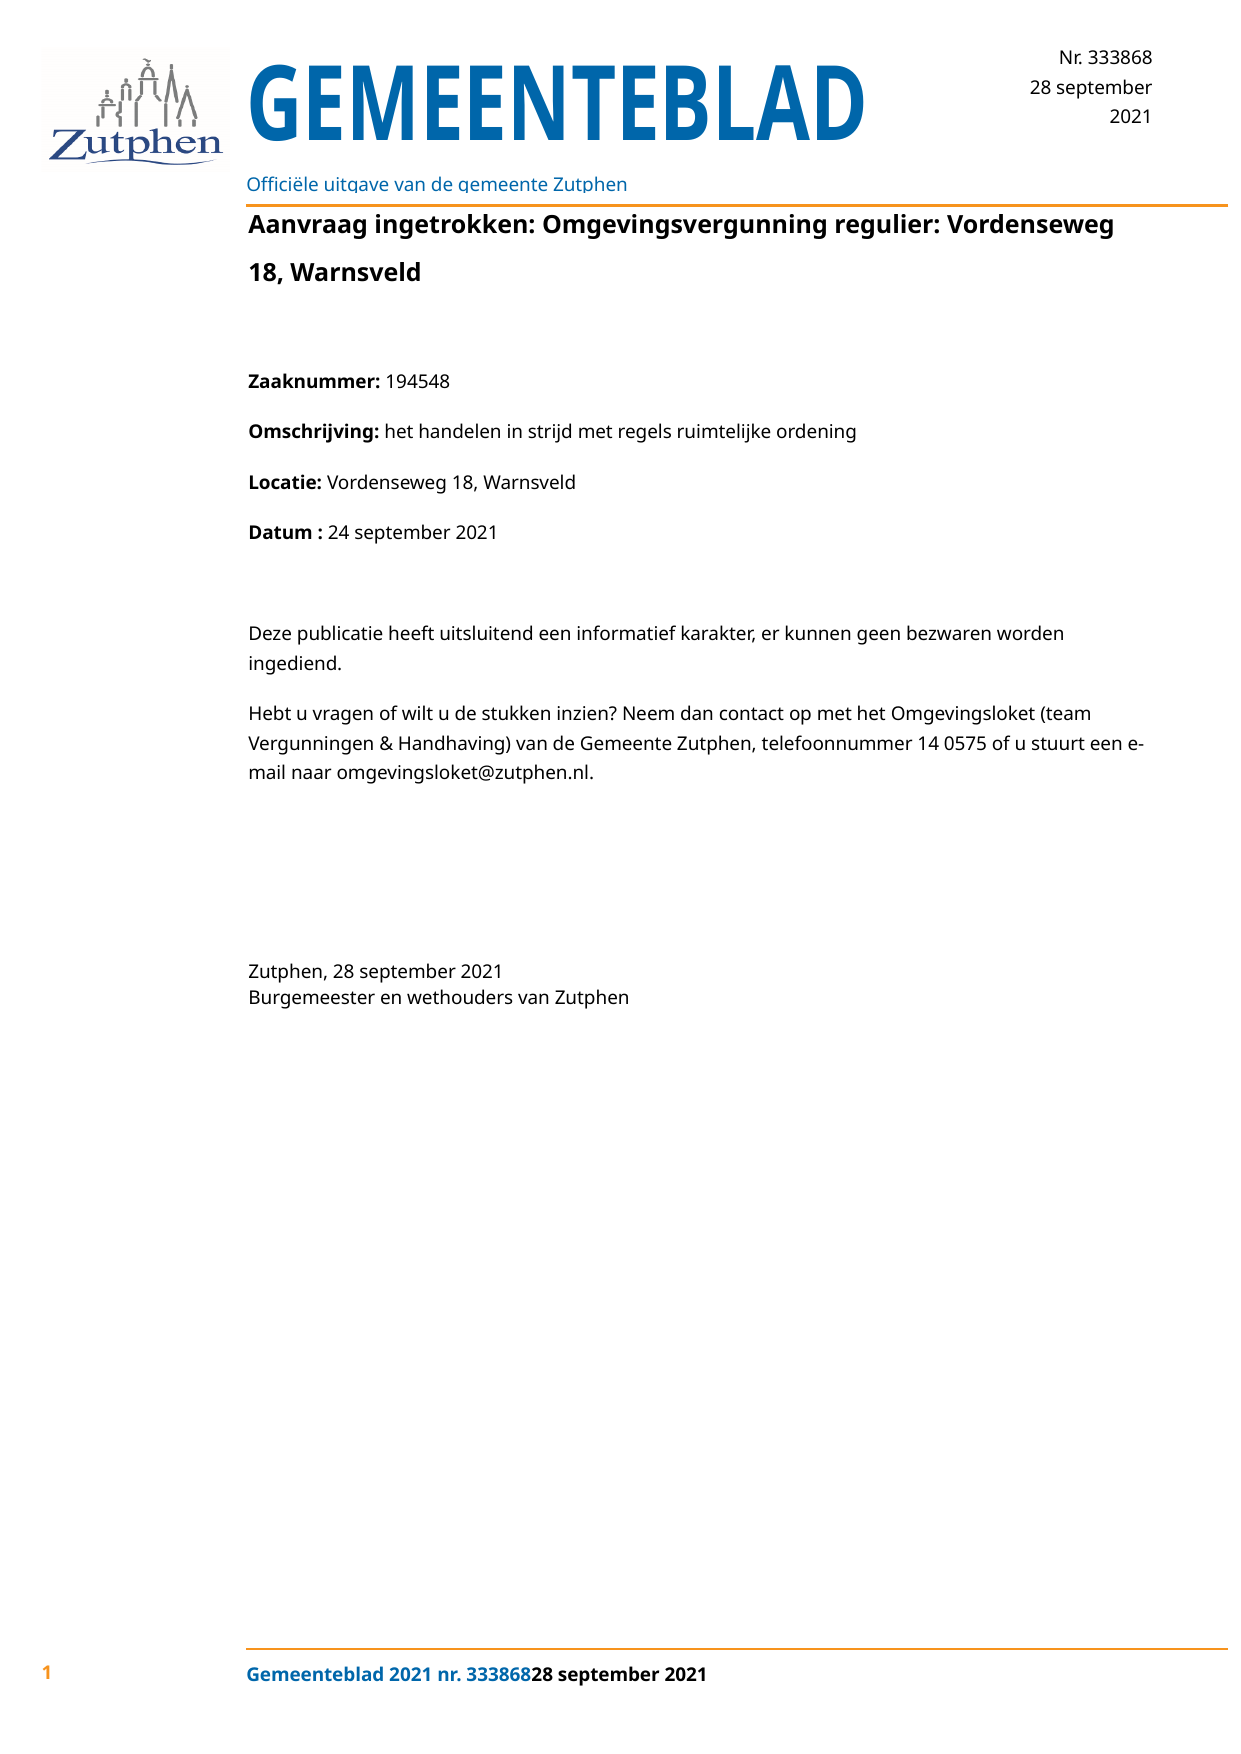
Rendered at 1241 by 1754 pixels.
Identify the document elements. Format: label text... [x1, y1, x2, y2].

text Datum : 24 september 2021 [248, 519, 1152, 545]
text Zutphen, 28 september 2021 [248, 959, 1152, 984]
text Deze publicatie heeft uitsluitend een informatief karakter, er kunnen geen bezwaren worden ingediend. [248, 620, 1152, 676]
text Burgemeester en wethouders van Zutphen [248, 984, 1152, 1010]
picture [41, 47, 231, 172]
text Locatie: Vordenseweg 18, Warnsveld [248, 469, 1152, 495]
text Zaaknummer: 194548 [248, 368, 1152, 394]
text Hebt u vragen of wilt u de stukken inzien? Neem dan contact op met het Omgevingsloket (team Vergunningen & Handhaving) van de Gemeente Zutphen, telefoonnummer 14 0575 of u stuurt een e-mail naar omgevingsloket@zutphen.nl. [248, 700, 1152, 785]
text Omschrijving: het handelen in strijd met regels ruimtelijke ordening [248, 419, 1152, 444]
text Aanvraag ingetrokken: Omgevingsvergunning regulier: Vordenseweg 18, Warnsveld [248, 207, 1152, 288]
